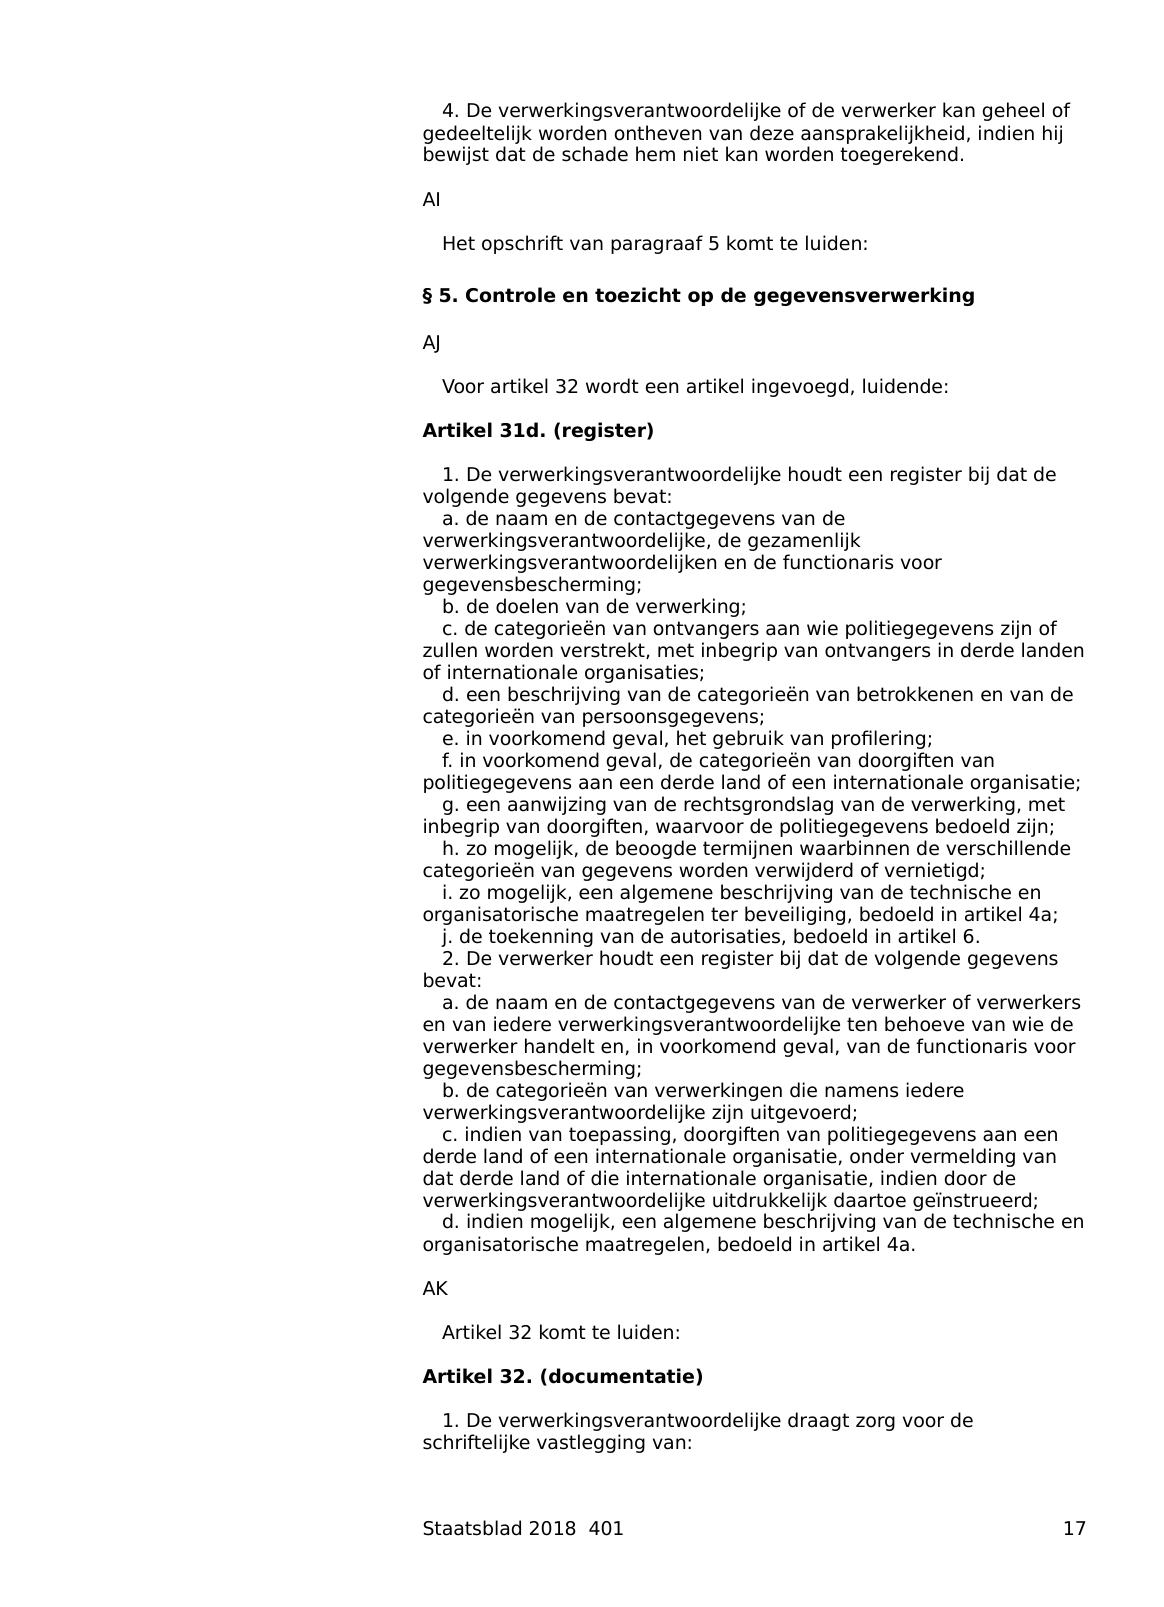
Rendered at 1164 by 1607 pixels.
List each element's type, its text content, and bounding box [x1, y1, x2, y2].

text c. indien van toepassing, doorgiften van politiegegevens aan een derde land of een internationale organisatie, onder vermelding van dat derde land of die internationale organisatie, indien door de verwerkingsverantwoordelijke uitdrukkelijk daartoe geïnstrueerd; [422, 1123, 1087, 1211]
subtitle Artikel 31d. (register) [422, 420, 1087, 442]
text Artikel 32 komt te luiden: [422, 1322, 1087, 1344]
text b. de doelen van de verwerking; [422, 596, 1087, 618]
subtitle § 5. Controle en toezicht op de gegevensverwerking [422, 285, 1087, 307]
text f. in voorkomend geval, de categorieën van doorgiften van politiegegevens aan een derde land of een internationale organisatie; [422, 750, 1087, 794]
text c. de categorieën van ontvangers aan wie politiegegevens zijn of zullen worden verstrekt, met inbegrip van ontvangers in derde landen of internationale organisaties; [422, 618, 1087, 684]
text a. de naam en de contactgegevens van de verwerkingsverantwoordelijke, de gezamenlijk verwerkingsverantwoordelijken en de functionaris voor gegevensbescherming; [422, 508, 1087, 596]
text AJ [422, 332, 1087, 354]
text Voor artikel 32 wordt een artikel ingevoegd, luidende: [422, 376, 1087, 398]
text 4. De verwerkingsverantwoordelijke of de verwerker kan geheel of gedeeltelijk worden ontheven van deze aansprakelijkheid, indien hij bewijst dat de schade hem niet kan worden toegerekend. [422, 100, 1087, 166]
text d. een beschrijving van de categorieën van betrokkenen en van de categorieën van persoonsgegevens; [422, 684, 1087, 728]
subtitle Artikel 32. (documentatie) [422, 1366, 1087, 1388]
text AK [422, 1278, 1087, 1299]
text g. een aanwijzing van de rechtsgrondslag van de verwerking, met inbegrip van doorgiften, waarvoor de politiegegevens bedoeld zijn; [422, 794, 1087, 838]
text h. zo mogelijk, de beoogde termijnen waarbinnen de verschillende categorieën van gegevens worden verwijderd of vernietigd; [422, 838, 1087, 882]
text 2. De verwerker houdt een register bij dat de volgende gegevens bevat: [422, 948, 1087, 992]
text a. de naam en de contactgegevens van de verwerker of verwerkers en van iedere verwerkingsverantwoordelijke ten behoeve van wie de verwerker handelt en, in voorkomend geval, van de functionaris voor gegevensbescherming; [422, 992, 1087, 1079]
text AI [422, 188, 1087, 211]
text d. indien mogelijk, een algemene beschrijving van de technische en organisatorische maatregelen, bedoeld in artikel 4a. [422, 1211, 1087, 1255]
text Het opschrift van paragraaf 5 komt te luiden: [422, 233, 1087, 255]
text j. de toekenning van de autorisaties, bedoeld in artikel 6. [422, 926, 1087, 948]
text i. zo mogelijk, een algemene beschrijving van de technische en organisatorische maatregelen ter beveiliging, bedoeld in artikel 4a; [422, 882, 1087, 926]
text 1. De verwerkingsverantwoordelijke houdt een register bij dat de volgende gegevens bevat: [422, 464, 1087, 508]
text b. de categorieën van verwerkingen die namens iedere verwerkingsverantwoordelijke zijn uitgevoerd; [422, 1079, 1087, 1123]
text e. in voorkomend geval, het gebruik van profilering; [422, 728, 1087, 750]
text 1. De verwerkingsverantwoordelijke draagt zorg voor de schriftelijke vastlegging van: [422, 1410, 1087, 1454]
